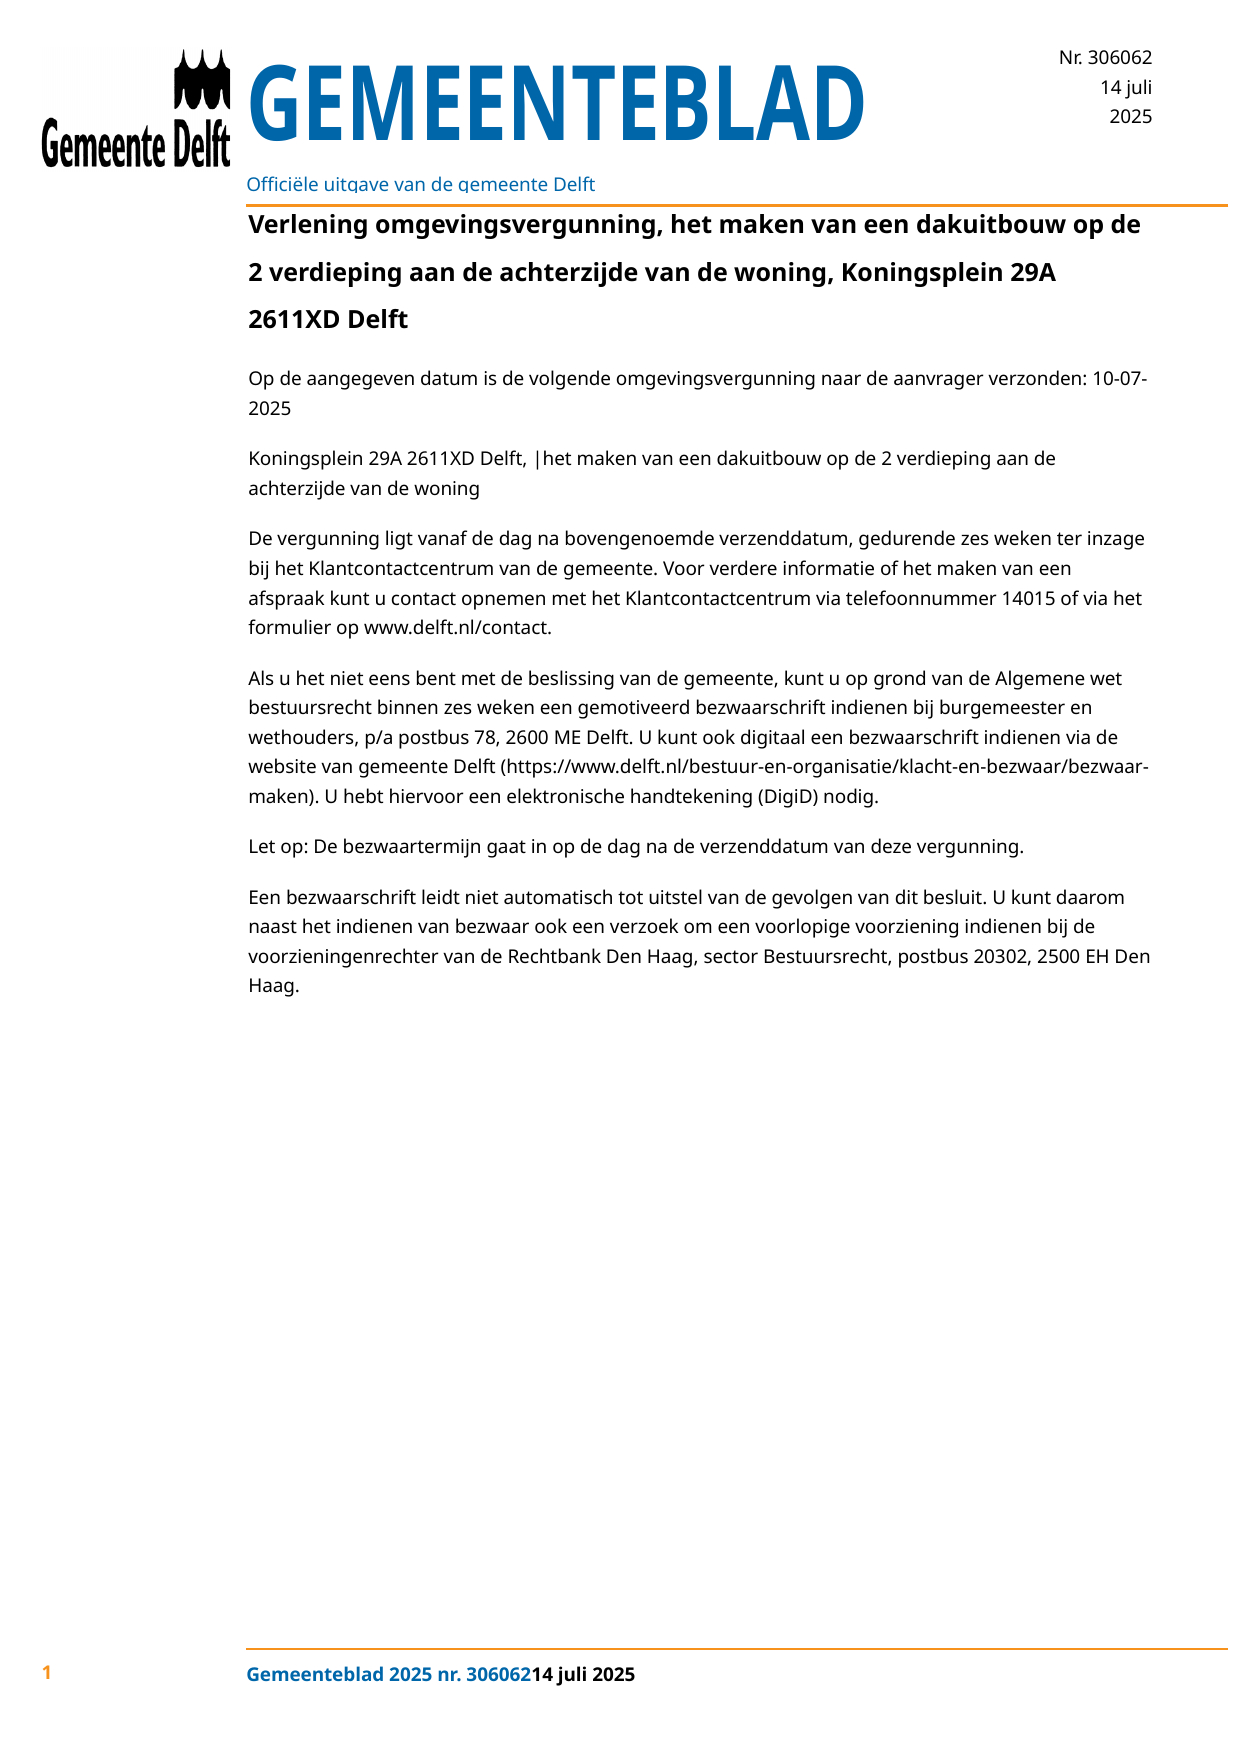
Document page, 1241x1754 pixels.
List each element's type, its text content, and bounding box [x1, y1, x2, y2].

text Op de aangegeven datum is de volgende omgevingsvergunning naar de aanvrager verzonden: 10-07-2025 [248, 366, 1152, 421]
text De vergunning ligt vanaf de dag na bovengenoemde verzenddatum, gedurende zes weken ter inzage bij het Klantcontactcentrum van de gemeente. Voor verdere informatie of het maken van een afspraak kunt u contact opnemen met het Klantcontactcentrum via telefoonnummer 14015 of via het formulier op www.delft.nl/contact. [248, 526, 1152, 640]
text Koningsplein 29A 2611XD Delft, |het maken van een dakuitbouw op de 2 verdieping aan de achterzijde van de woning [248, 446, 1152, 501]
picture [41, 47, 231, 172]
text Verlening omgevingsvergunning, het maken van een dakuitbouw op de 2 verdieping aan de achterzijde van de woning, Koningsplein 29A 2611XD Delft [248, 207, 1152, 336]
text Als u het niet eens bent met de beslissing van de gemeente, kunt u op grond van de Algemene wet bestuursrecht binnen zes weken een gemotiveerd bezwaarschrift indienen bij burgemeester en wethouders, p/a postbus 78, 2600 ME Delft. U kunt ook digitaal een bezwaarschrift indienen via de website van gemeente Delft (https://www.delft.nl/bestuur-en-organisatie/klacht-en-bezwaar/bezwaar-maken). U hebt hiervoor een elektronische handtekening (DigiD) nodig. [248, 665, 1152, 809]
text Een bezwaarschrift leidt niet automatisch tot uitstel van de gevolgen van dit besluit. U kunt daarom naast het indienen van bezwaar ook een verzoek om een voorlopige voorziening indienen bij de voorzieningenrechter van de Rechtbank Den Haag, sector Bestuursrecht, postbus 20302, 2500 EH Den Haag. [248, 884, 1152, 998]
text Let op: De bezwaartermijn gaat in op de dag na de verzenddatum van deze vergunning. [248, 833, 1152, 859]
